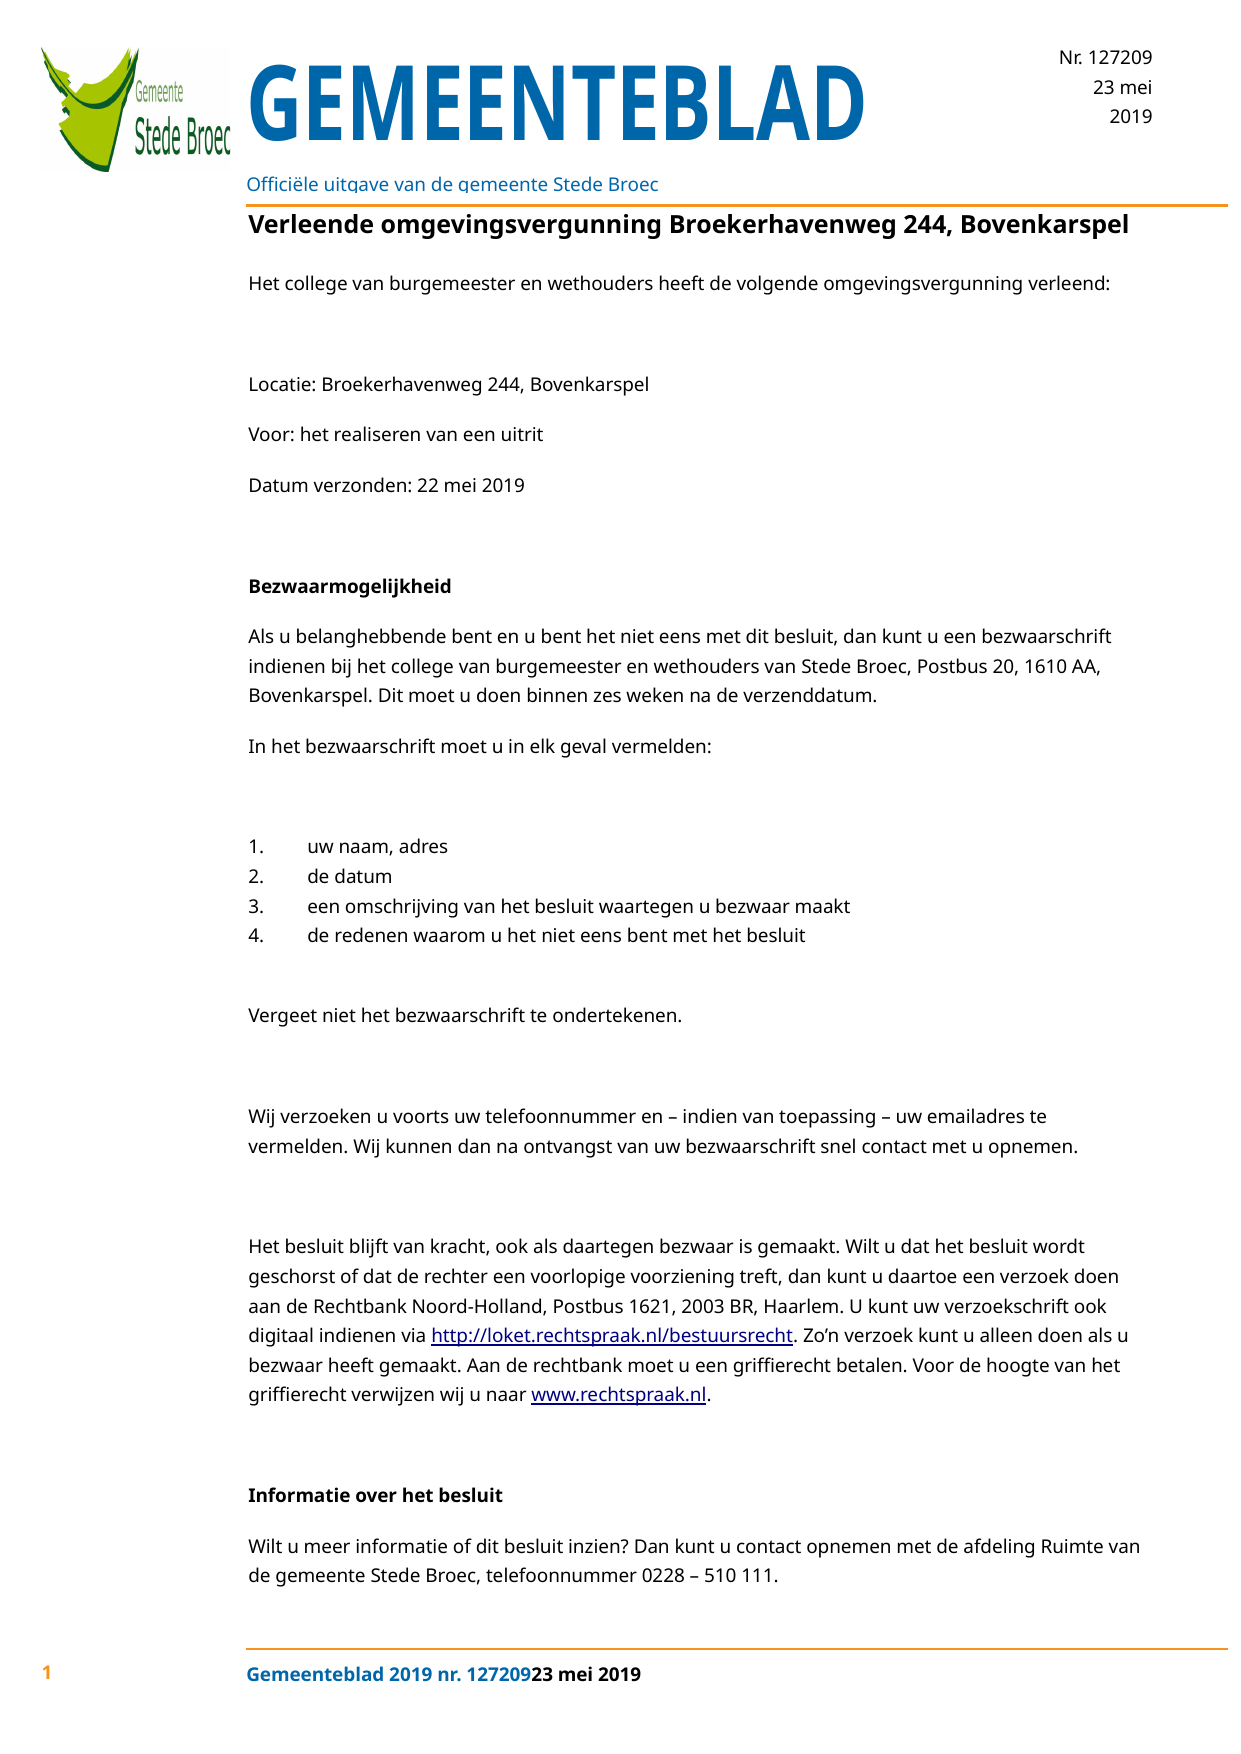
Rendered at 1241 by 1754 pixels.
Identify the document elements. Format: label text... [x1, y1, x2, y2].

text Voor: het realiseren van een uitrit [248, 422, 1152, 447]
text Bezwaarmogelijkheid [248, 573, 1152, 598]
list een omschrijving van het besluit waartegen u bezwaar maakt [248, 893, 1152, 918]
text Wilt u meer informatie of dit besluit inzien? Dan kunt u contact opnemen met de afdeling Ruimte van de gemeente Stede Broec, telefoonnummer 0228 – 510 111. [248, 1533, 1152, 1588]
text Datum verzonden: 22 mei 2019 [248, 472, 1152, 498]
text Vergeet niet het bezwaarschrift te ondertekenen. [248, 1002, 1152, 1028]
list de redenen waarom u het niet eens bent met het besluit [248, 922, 1152, 948]
text Het college van burgemeester en wethouders heeft de volgende omgevingsvergunning verleend: [248, 270, 1152, 296]
text Als u belanghebbende bent en u bent het niet eens met dit besluit, dan kunt u een bezwaarschrift indienen bij het college van burgemeester en wethouders van Stede Broec, Postbus 20, 1610 AA, Bovenkarspel. Dit moet u doen binnen zes weken na de verzenddatum. [248, 623, 1152, 708]
text Verleende omgevingsvergunning Broekerhavenweg 244, Bovenkarspel [248, 207, 1152, 241]
text Locatie: Broekerhavenweg 244, Bovenkarspel [248, 371, 1152, 397]
text In het bezwaarschrift moet u in elk geval vermelden: [248, 733, 1152, 758]
list de datum [248, 863, 1152, 889]
picture [41, 47, 231, 172]
text Informatie over het besluit [248, 1482, 1152, 1508]
text Het besluit blijft van kracht, ook als daartegen bezwaar is gemaakt. Wilt u dat het besluit wordt geschorst of dat de rechter een voorlopige voorziening treft, dan kunt u daartoe een verzoek doen aan de Rechtbank Noord-Holland, Postbus 1621, 2003 BR, Haarlem. U kunt uw verzoekschrift ook digitaal indienen via http://loket.rechtspraak.nl/bestuursrecht. Zo’n verzoek kunt u alleen doen als u bezwaar heeft gemaakt. Aan de rechtbank moet u een griffierecht betalen. Voor de hoogte van het griffierecht verwijzen wij u naar www.rechtspraak.nl. [248, 1234, 1152, 1407]
text Wij verzoeken u voorts uw telefoonnummer en – indien van toepassing – uw emailadres te vermelden. Wij kunnen dan na ontvangst van uw bezwaarschrift snel contact met u opnemen. [248, 1103, 1152, 1158]
list uw naam, adres [248, 834, 1152, 859]
